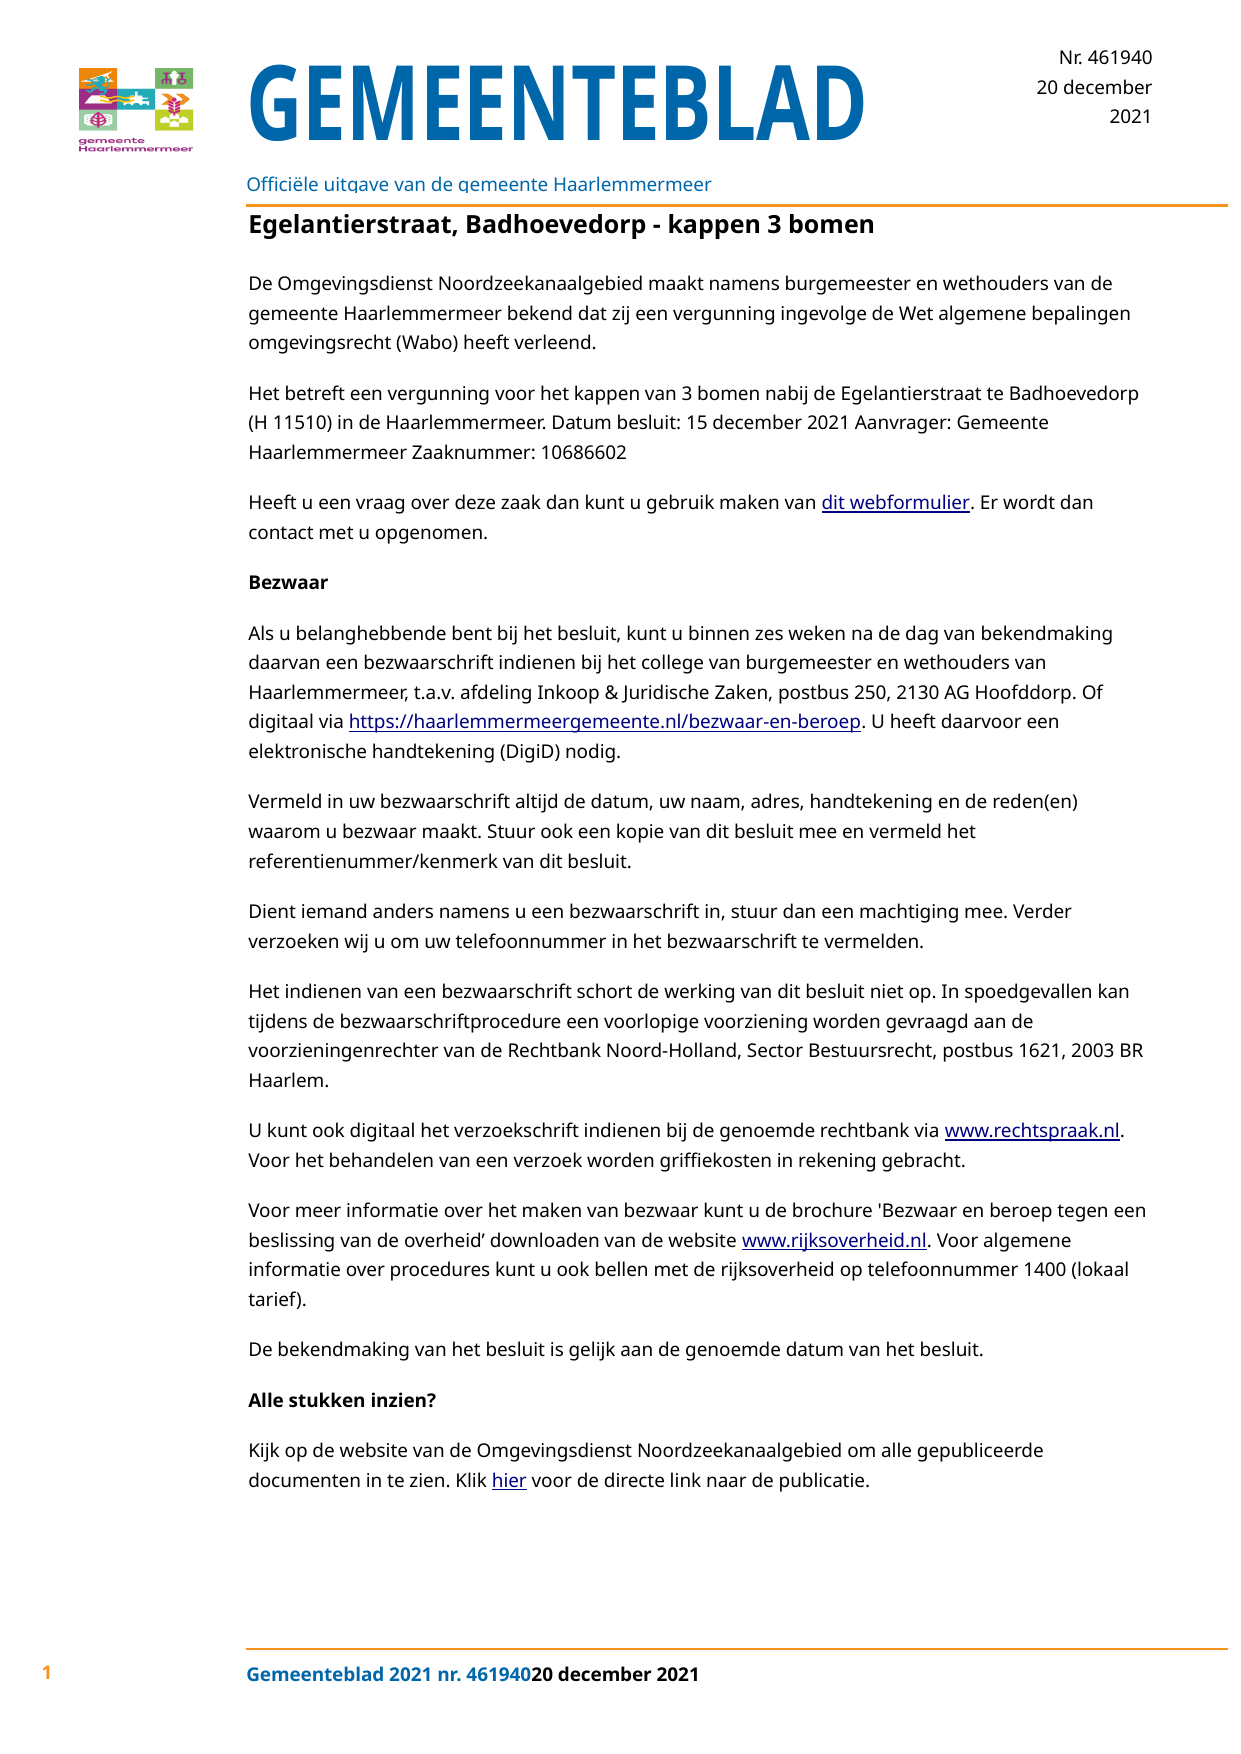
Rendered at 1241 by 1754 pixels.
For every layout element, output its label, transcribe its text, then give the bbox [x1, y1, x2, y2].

text Bezwaar [248, 569, 1152, 595]
text De bekendmaking van het besluit is gelijk aan de genoemde datum van het besluit. [248, 1337, 1152, 1362]
picture [41, 47, 231, 172]
text Egelantierstraat, Badhoevedorp - kappen 3 bomen [248, 207, 1152, 241]
text Vermeld in uw bezwaarschrift altijd de datum, uw naam, adres, handtekening en de reden(en) waarom u bezwaar maakt. Stuur ook een kopie van dit besluit mee en vermeld het referentienummer/kenmerk van dit besluit. [248, 789, 1152, 873]
text Alle stukken inzien? [248, 1387, 1152, 1413]
text Kijk op de website van de Omgevingsdienst Noordzeekanaalgebied om alle gepubliceerde documenten in te zien. Klik hier voor de directe link naar de publicatie. [248, 1437, 1152, 1493]
text Als u belanghebbende bent bij het besluit, kunt u binnen zes weken na de dag van bekendmaking daarvan een bezwaarschrift indienen bij het college van burgemeester en wethouders van Haarlemmermeer, t.a.v. afdeling Inkoop & Juridische Zaken, postbus 250, 2130 AG Hoofddorp. Of digitaal via https://haarlemmermeergemeente.nl/bezwaar-en-beroep. U heeft daarvoor een elektronische handtekening (DigiD) nodig. [248, 620, 1152, 764]
text De Omgevingsdienst Noordzeekanaalgebied maakt namens burgemeester en wethouders van de gemeente Haarlemmermeer bekend dat zij een vergunning ingevolge de Wet algemene bepalingen omgevingsrecht (Wabo) heeft verleend. [248, 270, 1152, 355]
text Het indienen van een bezwaarschrift schort de werking van dit besluit niet op. In spoedgevallen kan tijdens de bezwaarschriftprocedure een voorlopige voorziening worden gevraagd aan de voorzieningenrechter van de Rechtbank Noord-Holland, Sector Bestuursrecht, postbus 1621, 2003 BR Haarlem. [248, 978, 1152, 1093]
text Voor meer informatie over het maken van bezwaar kunt u de brochure 'Bezwaar en beroep tegen een beslissing van de overheid’ downloaden van de website www.rijksoverheid.nl. Voor algemene informatie over procedures kunt u ook bellen met de rijksoverheid op telefoonnummer 1400 (lokaal tarief). [248, 1197, 1152, 1312]
text U kunt ook digitaal het verzoekschrift indienen bij de genoemde rechtbank via www.rechtspraak.nl. Voor het behandelen van een verzoek worden griffiekosten in rekening gebracht. [248, 1117, 1152, 1173]
text Dient iemand anders namens u een bezwaarschrift in, stuur dan een machtiging mee. Verder verzoeken wij u om uw telefoonnummer in het bezwaarschrift te vermelden. [248, 898, 1152, 953]
text Heeft u een vraag over deze zaak dan kunt u gebruik maken van dit webformulier. Er wordt dan contact met u opgenomen. [248, 489, 1152, 545]
text Het betreft een vergunning voor het kappen van 3 bomen nabij de Egelantierstraat te Badhoevedorp (H 11510) in de Haarlemmermeer. Datum besluit: 15 december 2021 Aanvrager: Gemeente Haarlemmermeer Zaaknummer: 10686602 [248, 380, 1152, 465]
